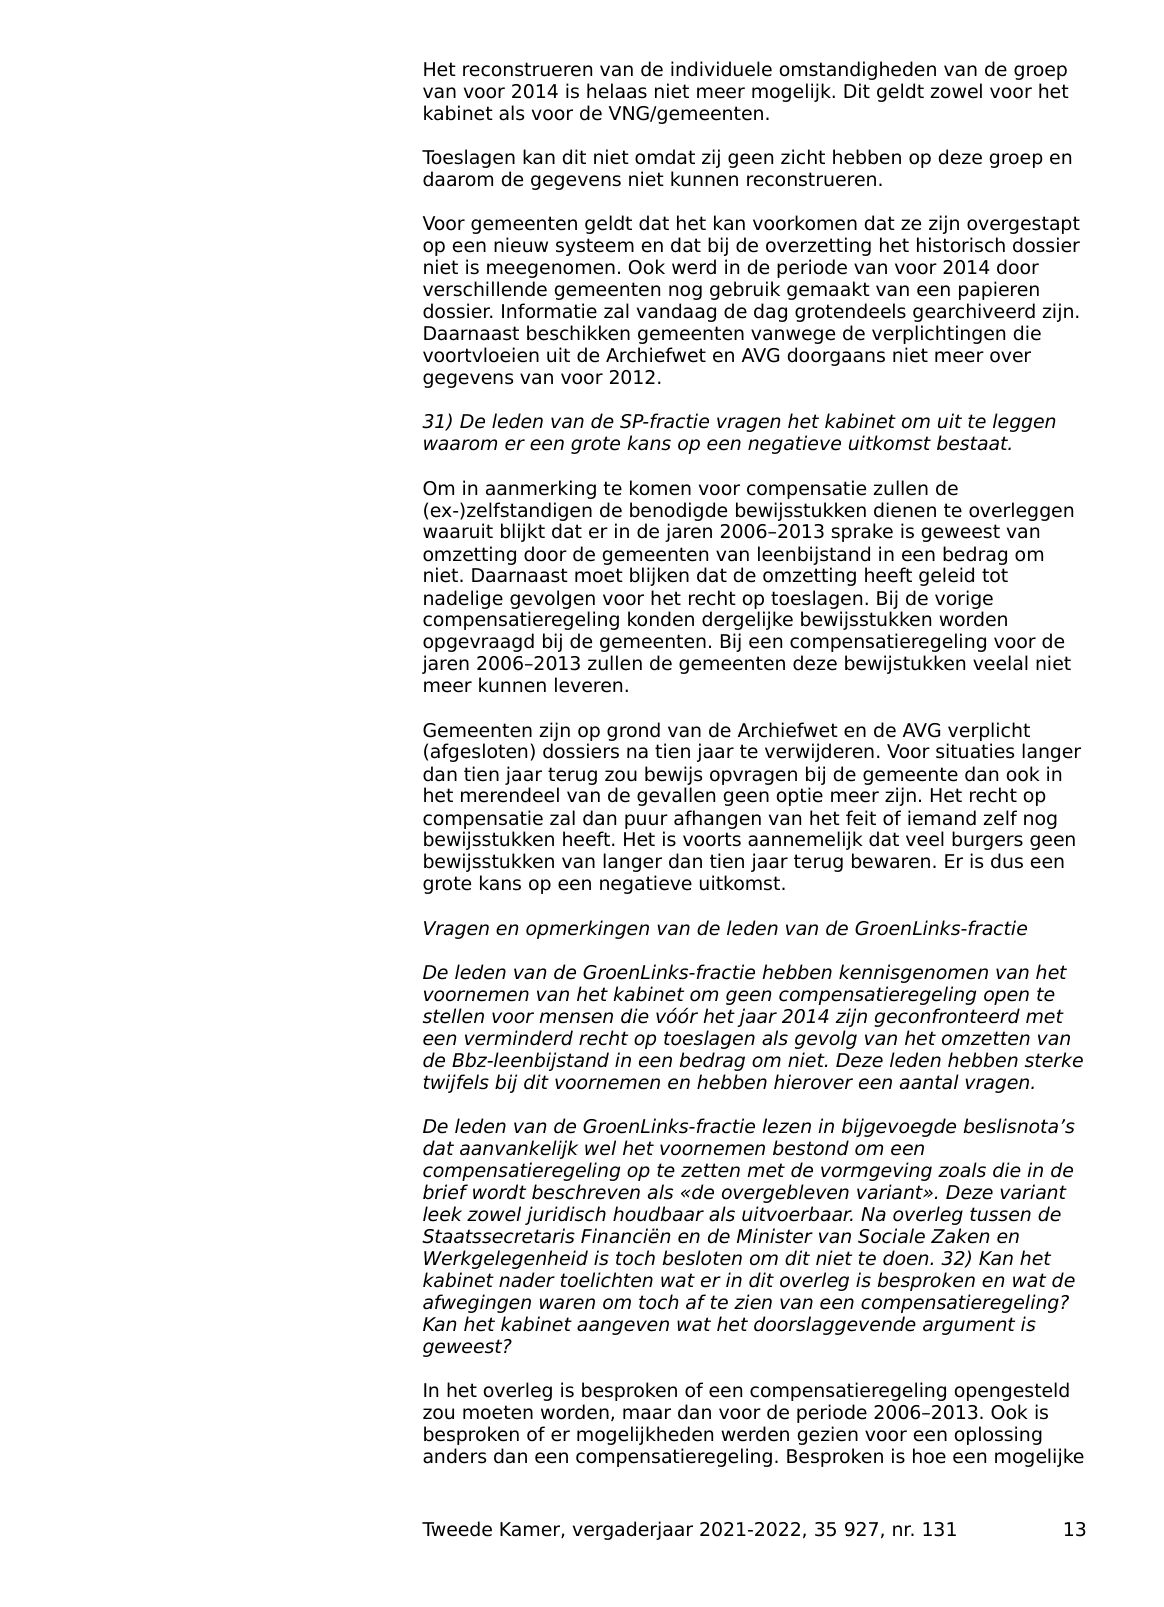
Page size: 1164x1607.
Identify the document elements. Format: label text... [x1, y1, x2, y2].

text Om in aanmerking te komen voor compensatie zullen de (ex-)zelfstandigen de benodigde bewijsstukken dienen te overleggen waaruit blijkt dat er in de jaren 2006–2013 sprake is geweest van omzetting door de gemeenten van leenbijstand in een bedrag om niet. Daarnaast moet blijken dat de omzetting heeft geleid tot nadelige gevolgen voor het recht op toeslagen. Bij de vorige compensatieregeling konden dergelijke bewijsstukken worden opgevraagd bij de gemeenten. Bij een compensatieregeling voor de jaren 2006–2013 zullen de gemeenten deze bewijstukken veelal niet meer kunnen leveren. [422, 477, 1087, 697]
subtitle Vragen en opmerkingen van de leden van de GroenLinks-fractie [422, 917, 1087, 939]
text Gemeenten zijn op grond van de Archiefwet en de AVG verplicht (afgesloten) dossiers na tien jaar te verwijderen. Voor situaties langer dan tien jaar terug zou bewijs opvragen bij de gemeente dan ook in het merendeel van de gevallen geen optie meer zijn. Het recht op compensatie zal dan puur afhangen van het feit of iemand zelf nog bewijsstukken heeft. Het is voorts aannemelijk dat veel burgers geen bewijsstukken van langer dan tien jaar terug bewaren. Er is dus een grote kans op een negatieve uitkomst. [422, 719, 1087, 895]
text In het overleg is besproken of een compensatieregeling opengesteld zou moeten worden, maar dan voor de periode 2006–2013. Ook is besproken of er mogelijkheden werden gezien voor een oplossing anders dan een compensatieregeling. Besproken is hoe een mogelijke [422, 1380, 1087, 1468]
text Het reconstrueren van de individuele omstandigheden van de groep van voor 2014 is helaas niet meer mogelijk. Dit geldt zowel voor het kabinet als voor de VNG/gemeenten. [422, 59, 1087, 125]
text De leden van de GroenLinks-fractie lezen in bijgevoegde beslisnota’s dat aanvankelijk wel het voornemen bestond om een compensatieregeling op te zetten met de vormgeving zoals die in de brief wordt beschreven als «de overgebleven variant». Deze variant leek zowel juridisch houdbaar als uitvoerbaar. Na overleg tussen de Staatssecretaris Financiën en de Minister van Sociale Zaken en Werkgelegenheid is toch besloten om dit niet te doen. 32) Kan het kabinet nader toelichten wat er in dit overleg is besproken en wat de afwegingen waren om toch af te zien van een compensatieregeling? Kan het kabinet aangeven wat het doorslaggevende argument is geweest? [422, 1116, 1087, 1357]
text Toeslagen kan dit niet omdat zij geen zicht hebben op deze groep en daarom de gegevens niet kunnen reconstrueren. [422, 147, 1087, 191]
text 31) De leden van de SP-fractie vragen het kabinet om uit te leggen waarom er een grote kans op een negatieve uitkomst bestaat. [422, 411, 1087, 455]
text Voor gemeenten geldt dat het kan voorkomen dat ze zijn overgestapt op een nieuw systeem en dat bij de overzetting het historisch dossier niet is meegenomen. Ook werd in de periode van voor 2014 door verschillende gemeenten nog gebruik gemaakt van een papieren dossier. Informatie zal vandaag de dag grotendeels gearchiveerd zijn. Daarnaast beschikken gemeenten vanwege de verplichtingen die voortvloeien uit de Archiefwet en AVG doorgaans niet meer over gegevens van voor 2012. [422, 213, 1087, 389]
text De leden van de GroenLinks-fractie hebben kennisgenomen van het voornemen van het kabinet om geen compensatieregeling open te stellen voor mensen die vóór het jaar 2014 zijn geconfronteerd met een verminderd recht op toeslagen als gevolg van het omzetten van de Bbz-leenbijstand in een bedrag om niet. Deze leden hebben sterke twijfels bij dit voornemen en hebben hierover een aantal vragen. [422, 962, 1087, 1093]
